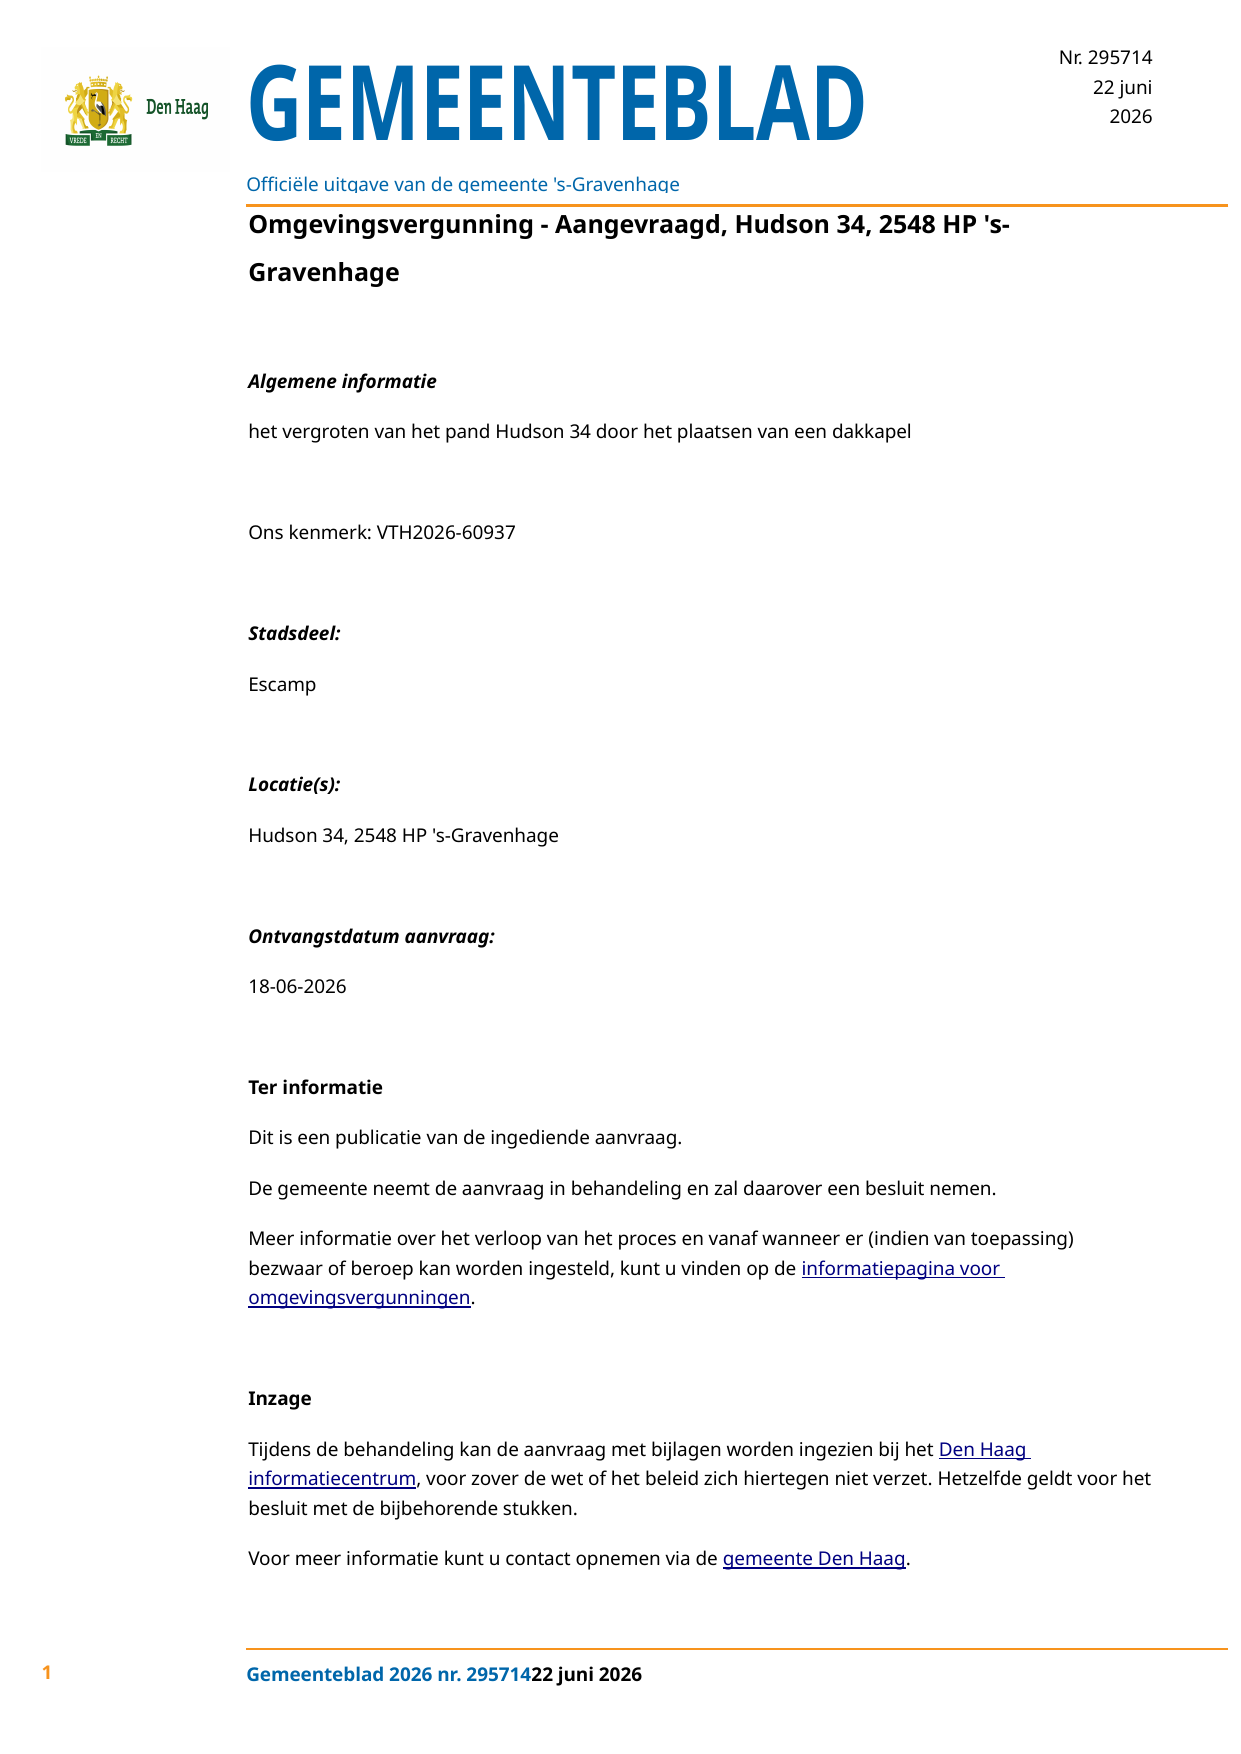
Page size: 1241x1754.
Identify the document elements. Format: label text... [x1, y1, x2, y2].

text Tijdens de behandeling kan de aanvraag met bijlagen worden ingezien bij het Den Haag informatiecentrum, voor zover de wet of het beleid zich hiertegen niet verzet. Hetzelfde geldt voor het besluit met de bijbehorende stukken. [248, 1436, 1152, 1521]
text Ter informatie [248, 1074, 1152, 1100]
text Ontvangstdatum aanvraag: [248, 923, 1152, 949]
text De gemeente neemt de aanvraag in behandeling en zal daarover een besluit nemen. [248, 1175, 1152, 1201]
text Locatie(s): [248, 772, 1152, 797]
text Ons kenmerk: VTH2026-60937 [248, 519, 1152, 545]
text Escamp [248, 671, 1152, 697]
text het vergroten van het pand Hudson 34 door het plaatsen van een dakkapel [248, 419, 1152, 444]
text Omgevingsvergunning - Aangevraagd, Hudson 34, 2548 HP 's-Gravenhage [248, 207, 1152, 288]
text Algemene informatie [248, 368, 1152, 394]
text Stadsdeel: [248, 620, 1152, 646]
picture [41, 47, 231, 172]
text Meer informatie over het verloop van het proces en vanaf wanneer er (indien van toepassing) bezwaar of beroep kan worden ingesteld, kunt u vinden op de informatiepagina voor omgevingsvergunningen. [248, 1225, 1152, 1310]
text 18-06-2026 [248, 973, 1152, 999]
text Voor meer informatie kunt u contact opnemen via de gemeente Den Haag. [248, 1545, 1152, 1571]
text Dit is een publicatie van de ingediende aanvraag. [248, 1124, 1152, 1150]
text Inzage [248, 1385, 1152, 1411]
text Hudson 34, 2548 HP 's-Gravenhage [248, 822, 1152, 848]
